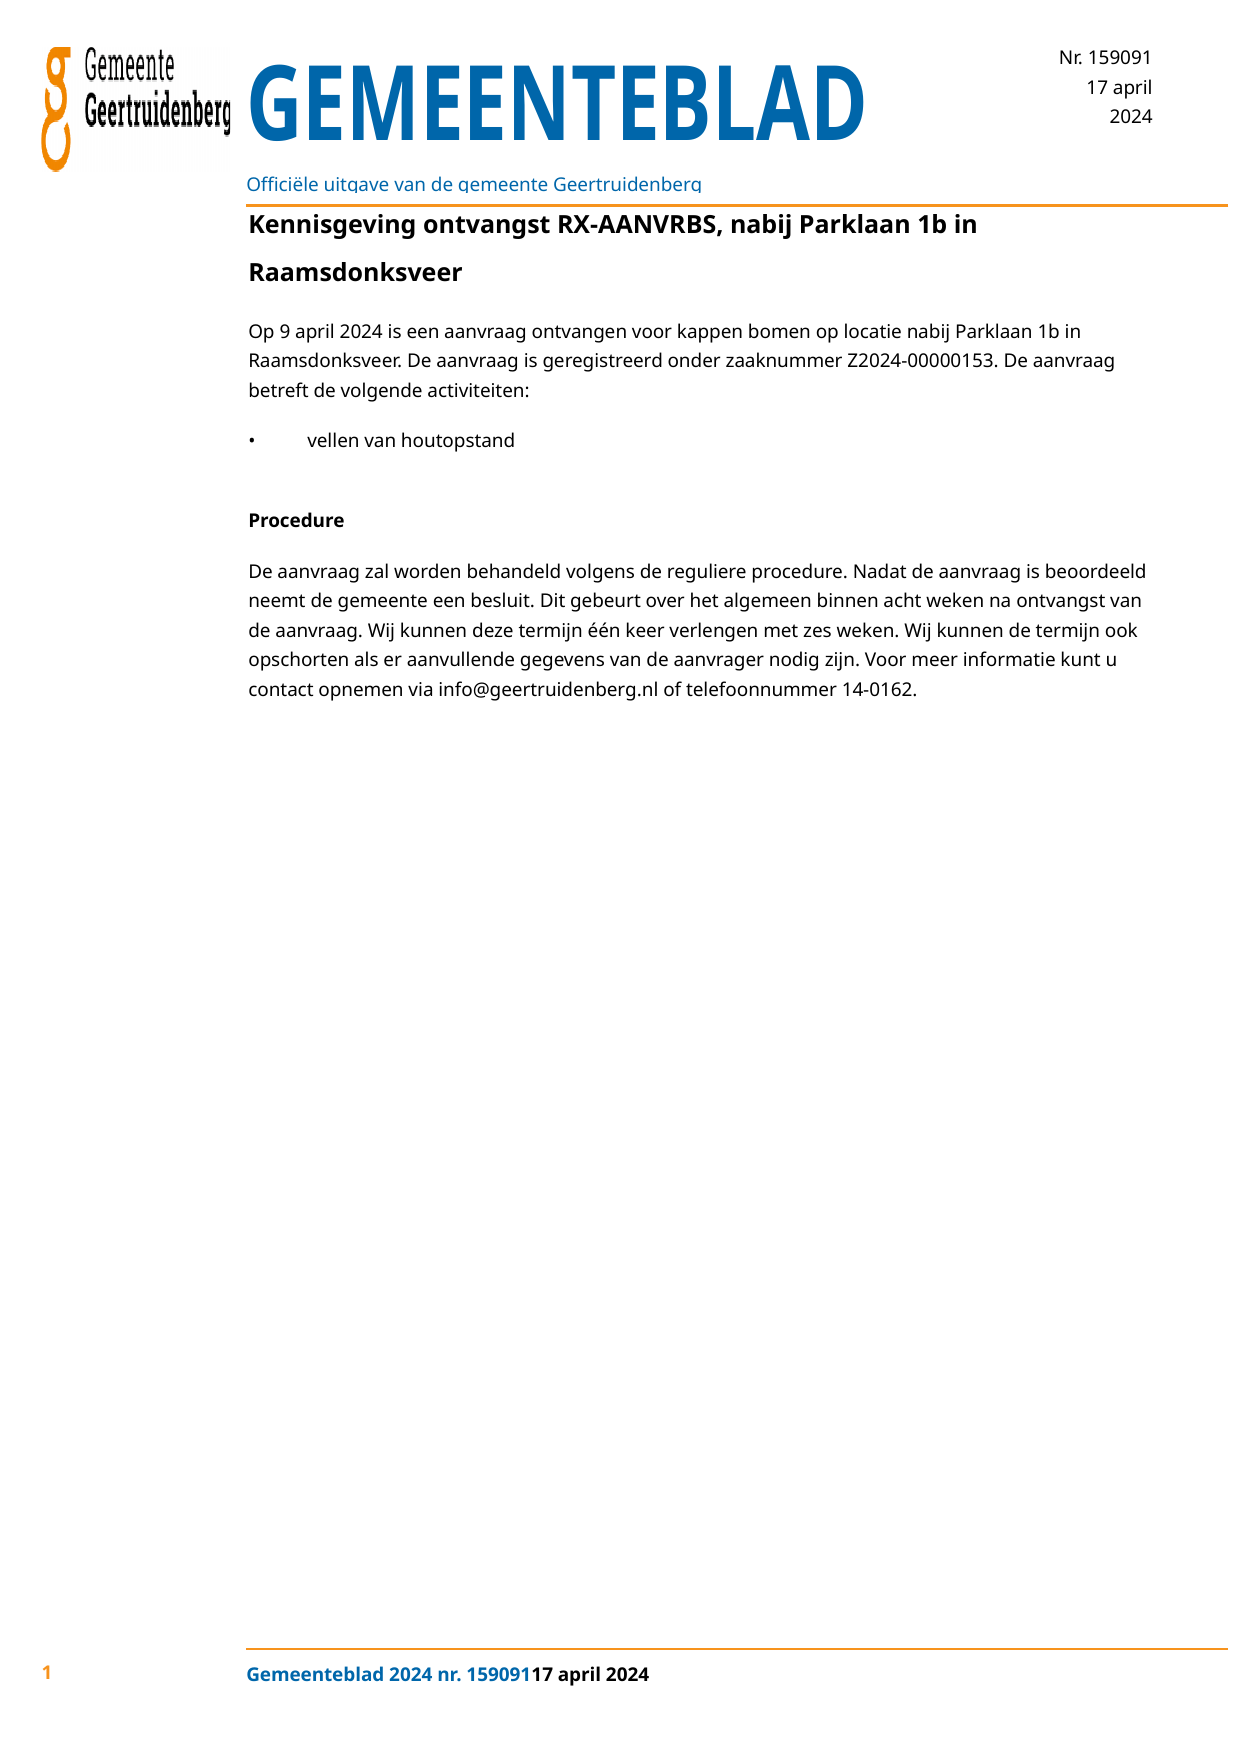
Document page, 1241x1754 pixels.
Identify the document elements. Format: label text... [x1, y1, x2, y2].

text De aanvraag zal worden behandeld volgens de reguliere procedure. Nadat de aanvraag is beoordeeld neemt de gemeente een besluit. Dit gebeurt over het algemeen binnen acht weken na ontvangst van de aanvraag. Wij kunnen deze termijn één keer verlengen met zes weken. Wij kunnen de termijn ook opschorten als er aanvullende gegevens van de aanvrager nodig zijn. Voor meer informatie kunt u contact opnemen via info@geertruidenberg.nl of telefoonnummer 14-0162. [248, 558, 1152, 702]
text Op 9 april 2024 is een aanvraag ontvangen voor kappen bomen op locatie nabij Parklaan 1b in Raamsdonksveer. De aanvraag is geregistreerd onder zaaknummer Z2024-00000153. De aanvraag betreft de volgende activiteiten: [248, 318, 1152, 403]
list vellen van houtopstand [248, 427, 1152, 453]
text Procedure [248, 507, 1152, 533]
picture [41, 47, 231, 172]
text Kennisgeving ontvangst RX-AANVRBS, nabij Parklaan 1b in Raamsdonksveer [248, 207, 1152, 288]
